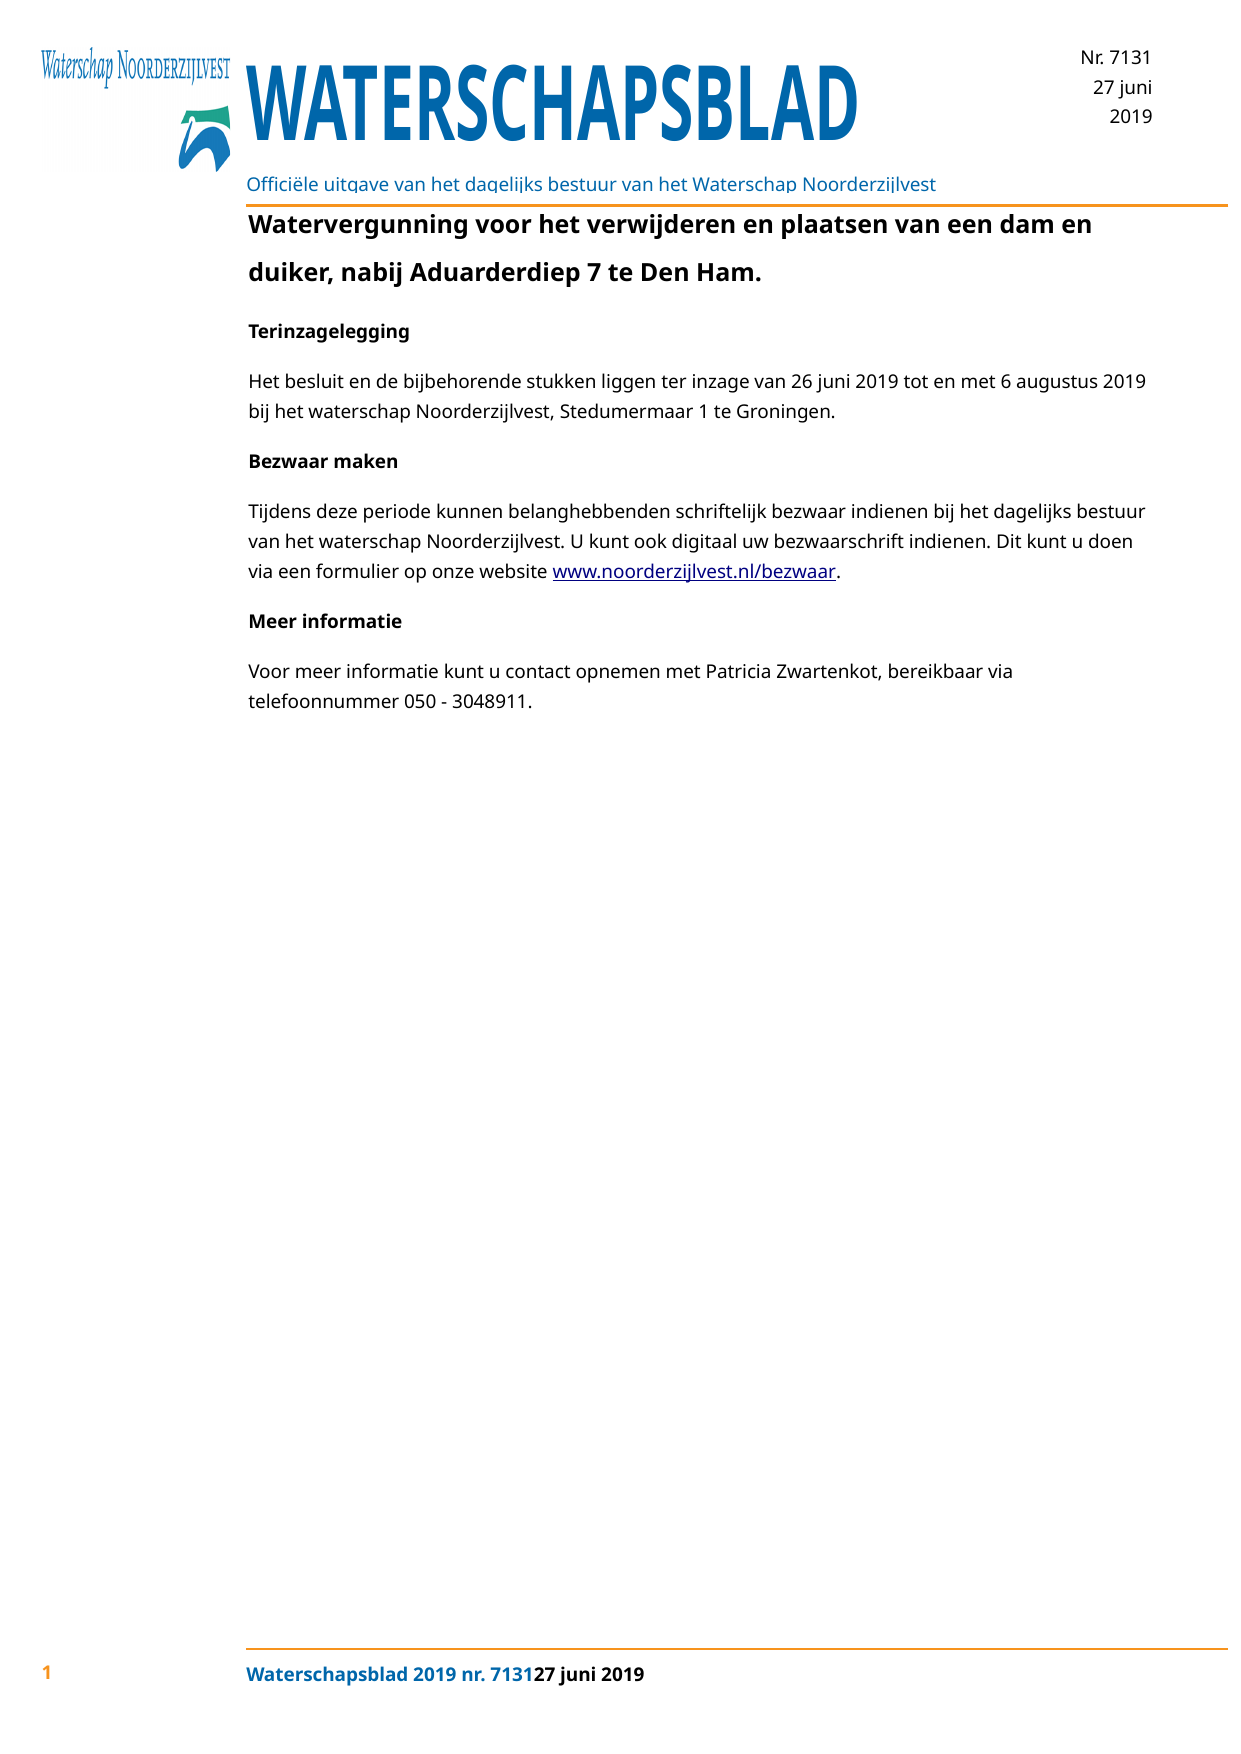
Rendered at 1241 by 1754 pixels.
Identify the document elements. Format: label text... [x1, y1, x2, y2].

text Terinzagelegging [248, 318, 1152, 344]
text Meer informatie [248, 608, 1152, 634]
text Watervergunning voor het verwijderen en plaatsen van een dam en duiker, nabij Aduarderdiep 7 te Den Ham. [248, 207, 1152, 288]
text Bezwaar maken [248, 448, 1152, 474]
text Voor meer informatie kunt u contact opnemen met Patricia Zwartenkot, bereikbaar via telefoonnummer 050 - 3048911. [248, 659, 1152, 714]
text Tijdens deze periode kunnen belanghebbenden schriftelijk bezwaar indienen bij het dagelijks bestuur van het waterschap Noorderzijlvest. U kunt ook digitaal uw bezwaarschrift indienen. Dit kunt u doen via een formulier op onze website www.noorderzijlvest.nl/bezwaar. [248, 499, 1152, 584]
picture [41, 47, 231, 172]
text Het besluit en de bijbehorende stukken liggen ter inzage van 26 juni 2019 tot en met 6 augustus 2019 bij het waterschap Noorderzijlvest, Stedumermaar 1 te Groningen. [248, 368, 1152, 424]
